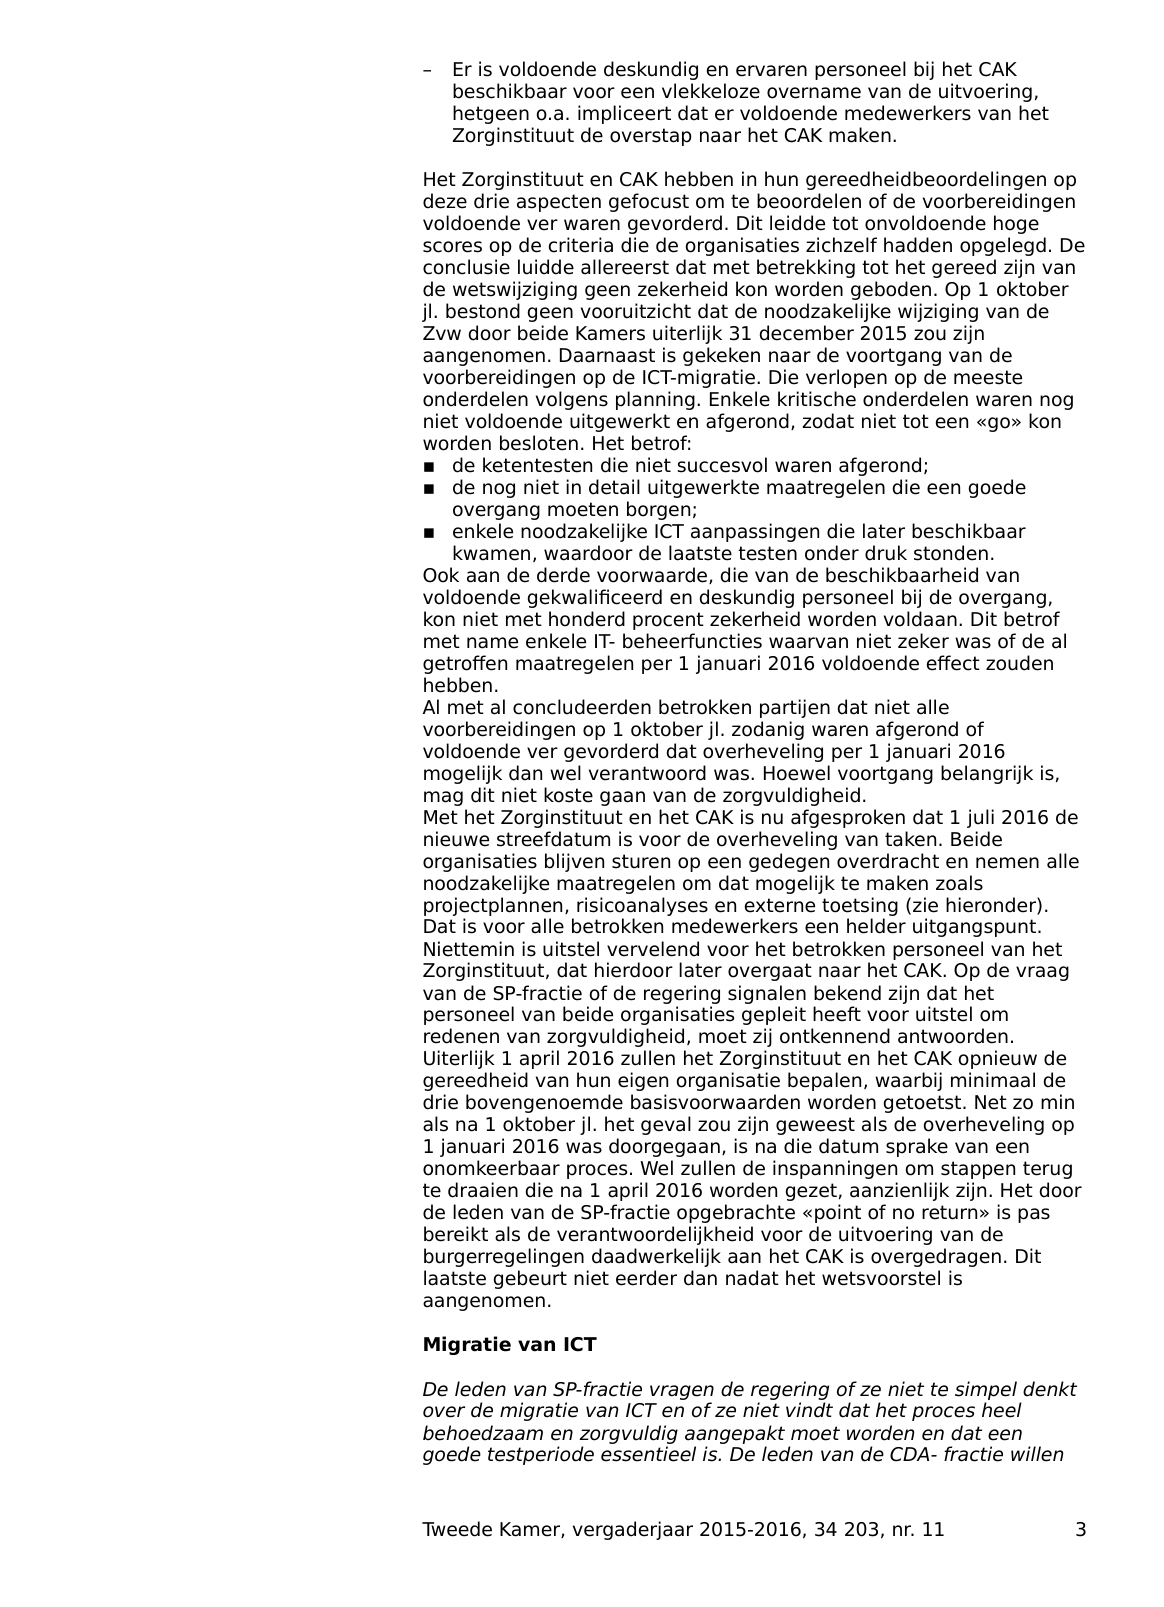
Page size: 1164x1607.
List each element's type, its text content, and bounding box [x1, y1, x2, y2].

subtitle Migratie van ICT [422, 1334, 1087, 1356]
text ▪ de ketentesten die niet succesvol waren afgerond; [422, 455, 1087, 477]
text Al met al concludeerden betrokken partijen dat niet alle voorbereidingen op 1 oktober jl. zodanig waren afgerond of voldoende ver gevorderd dat overheveling per 1 januari 2016 mogelijk dan wel verantwoord was. Hoewel voortgang belangrijk is, mag dit niet koste gaan van de zorgvuldigheid. [422, 697, 1087, 807]
text – Er is voldoende deskundig en ervaren personeel bij het CAK beschikbaar voor een vlekkeloze overname van de uitvoering, hetgeen o.a. impliceert dat er voldoende medewerkers van het Zorginstituut de overstap naar het CAK maken. [422, 59, 1087, 147]
text Het Zorginstituut en CAK hebben in hun gereedheidbeoordelingen op deze drie aspecten gefocust om te beoordelen of de voorbereidingen voldoende ver waren gevorderd. Dit leidde tot onvoldoende hoge scores op de criteria die de organisaties zichzelf hadden opgelegd. De conclusie luidde allereerst dat met betrekking tot het gereed zijn van de wetswijziging geen zekerheid kon worden geboden. Op 1 oktober jl. bestond geen vooruitzicht dat de noodzakelijke wijziging van de Zvw door beide Kamers uiterlijk 31 december 2015 zou zijn aangenomen. Daarnaast is gekeken naar de voortgang van de voorbereidingen op de ICT-migratie. Die verlopen op de meeste onderdelen volgens planning. Enkele kritische onderdelen waren nog niet voldoende uitgewerkt en afgerond, zodat niet tot een «go» kon worden besloten. Het betrof: [422, 169, 1087, 455]
text Ook aan de derde voorwaarde, die van de beschikbaarheid van voldoende gekwalificeerd en deskundig personeel bij de overgang, kon niet met honderd procent zekerheid worden voldaan. Dit betrof met name enkele IT- beheerfuncties waarvan niet zeker was of de al getroffen maatregelen per 1 januari 2016 voldoende effect zouden hebben. [422, 565, 1087, 697]
text ▪ de nog niet in detail uitgewerkte maatregelen die een goede overgang moeten borgen; [422, 477, 1087, 521]
text Met het Zorginstituut en het CAK is nu afgesproken dat 1 juli 2016 de nieuwe streefdatum is voor de overheveling van taken. Beide organisaties blijven sturen op een gedegen overdracht en nemen alle noodzakelijke maatregelen om dat mogelijk te maken zoals projectplannen, risicoanalyses en externe toetsing (zie hieronder). Dat is voor alle betrokken medewerkers een helder uitgangspunt. Niettemin is uitstel vervelend voor het betrokken personeel van het Zorginstituut, dat hierdoor later overgaat naar het CAK. Op de vraag van de SP-fractie of de regering signalen bekend zijn dat het personeel van beide organisaties gepleit heeft voor uitstel om redenen van zorgvuldigheid, moet zij ontkennend antwoorden. [422, 807, 1087, 1048]
text ▪ enkele noodzakelijke ICT aanpassingen die later beschikbaar kwamen, waardoor de laatste testen onder druk stonden. [422, 521, 1087, 565]
text Uiterlijk 1 april 2016 zullen het Zorginstituut en het CAK opnieuw de gereedheid van hun eigen organisatie bepalen, waarbij minimaal de drie bovengenoemde basisvoorwaarden worden getoetst. Net zo min als na 1 oktober jl. het geval zou zijn geweest als de overheveling op 1 januari 2016 was doorgegaan, is na die datum sprake van een onomkeerbaar proces. Wel zullen de inspanningen om stappen terug te draaien die na 1 april 2016 worden gezet, aanzienlijk zijn. Het door de leden van de SP-fractie opgebrachte «point of no return» is pas bereikt als de verantwoordelijkheid voor de uitvoering van de burgerregelingen daadwerkelijk aan het CAK is overgedragen. Dit laatste gebeurt niet eerder dan nadat het wetsvoorstel is aangenomen. [422, 1048, 1087, 1312]
text De leden van SP-fractie vragen de regering of ze niet te simpel denkt over de migratie van ICT en of ze niet vindt dat het proces heel behoedzaam en zorgvuldig aangepakt moet worden en dat een goede testperiode essentieel is. De leden van de CDA- fractie willen [422, 1378, 1087, 1466]
